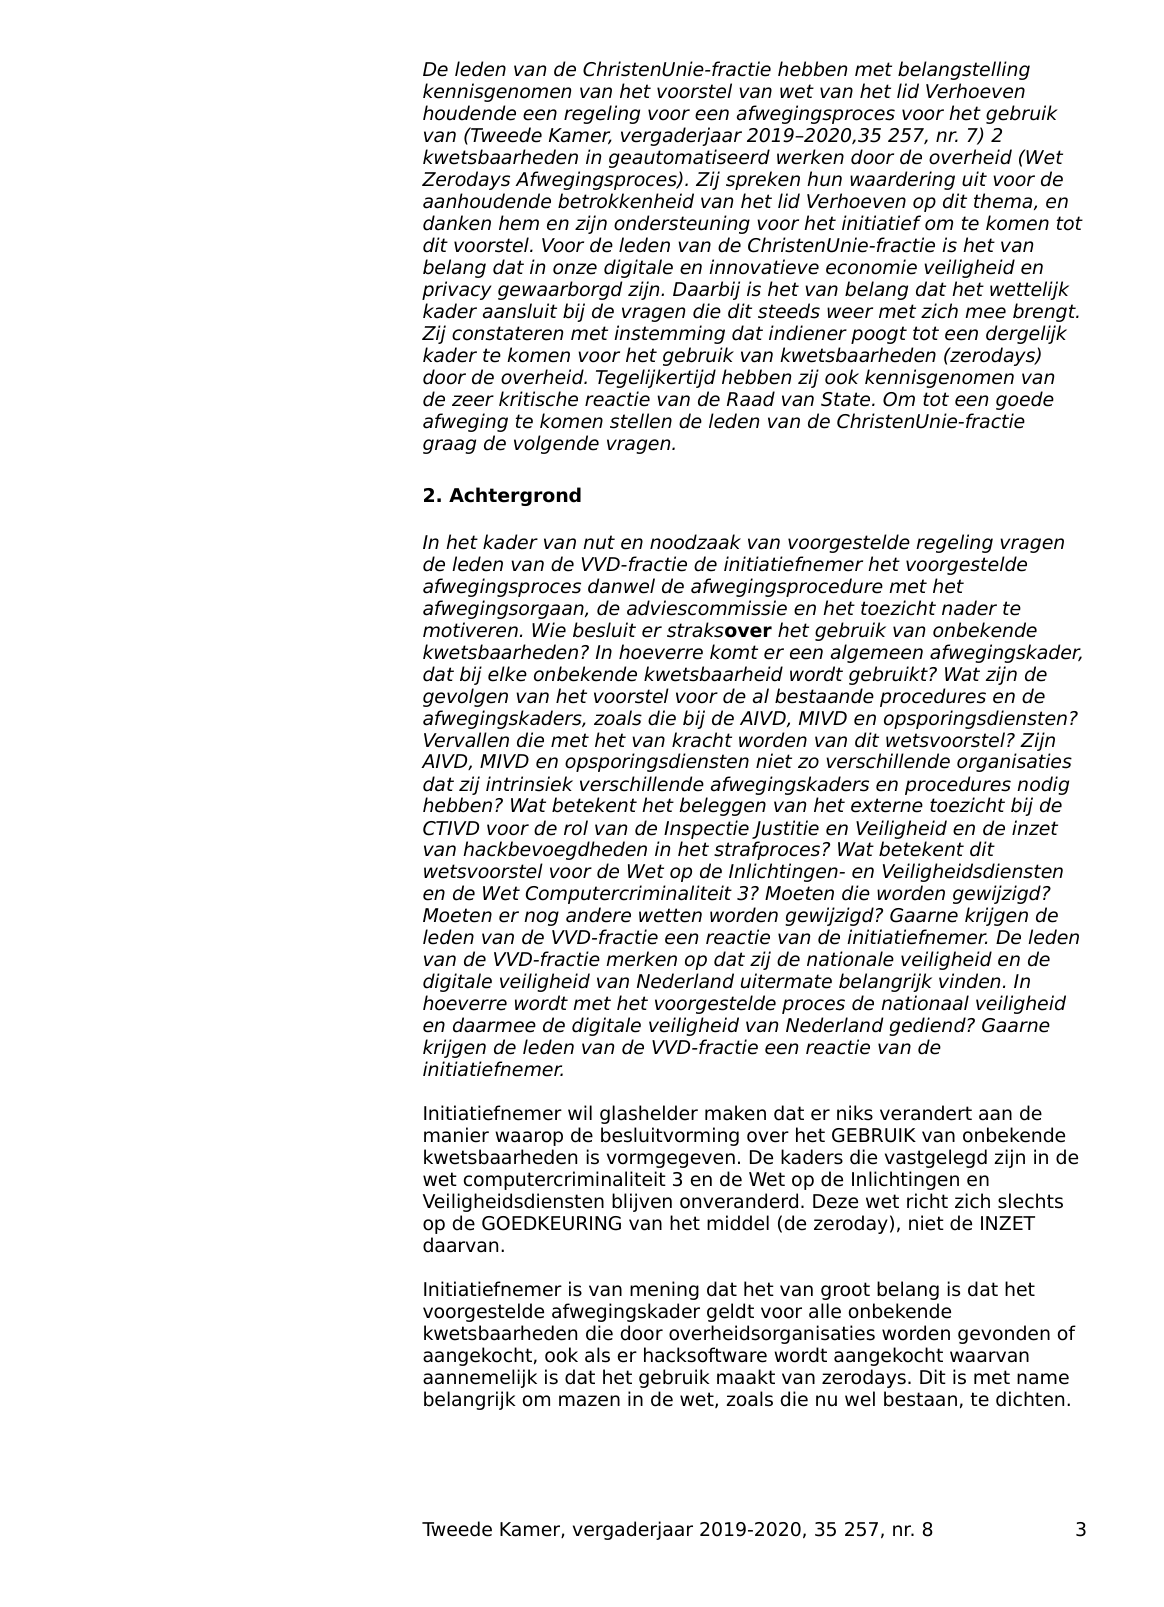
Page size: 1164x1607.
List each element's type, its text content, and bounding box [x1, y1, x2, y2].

text Initiatiefnemer wil glashelder maken dat er niks verandert aan de manier waarop de besluitvorming over het GEBRUIK van onbekende kwetsbaarheden is vormgegeven. De kaders die vastgelegd zijn in de wet computercriminaliteit 3 en de Wet op de Inlichtingen en Veiligheidsdiensten blijven onveranderd. Deze wet richt zich slechts op de GOEDKEURING van het middel (de zeroday), niet de INZET daarvan. [422, 1103, 1087, 1257]
text In het kader van nut en noodzaak van voorgestelde regeling vragen de leden van de VVD-fractie de initiatiefnemer het voorgestelde afwegingsproces danwel de afwegingsprocedure met het afwegingsorgaan, de adviescommissie en het toezicht nader te motiveren. Wie besluit er straksover het gebruik van onbekende kwetsbaarheden? In hoeverre komt er een algemeen afwegingskader, dat bij elke onbekende kwetsbaarheid wordt gebruikt? Wat zijn de gevolgen van het voorstel voor de al bestaande procedures en de afwegingskaders, zoals die bij de AIVD, MIVD en opsporingsdiensten? Vervallen die met het van kracht worden van dit wetsvoorstel? Zijn AIVD, MIVD en opsporingsdiensten niet zo verschillende organisaties dat zij intrinsiek verschillende afwegingskaders en procedures nodig hebben? Wat betekent het beleggen van het externe toezicht bij de CTIVD voor de rol van de Inspectie Justitie en Veiligheid en de inzet van hackbevoegdheden in het strafproces? Wat betekent dit wetsvoorstel voor de Wet op de Inlichtingen- en Veiligheidsdiensten en de Wet Computercriminaliteit 3? Moeten die worden gewijzigd? Moeten er nog andere wetten worden gewijzigd? Gaarne krijgen de leden van de VVD-fractie een reactie van de initiatiefnemer. De leden van de VVD-fractie merken op dat zij de nationale veiligheid en de digitale veiligheid van Nederland uitermate belangrijk vinden. In hoeverre wordt met het voorgestelde proces de nationaal veiligheid en daarmee de digitale veiligheid van Nederland gediend? Gaarne krijgen de leden van de VVD-fractie een reactie van de initiatiefnemer. [422, 532, 1087, 1081]
subtitle 2. Achtergrond [422, 485, 1087, 507]
text Initiatiefnemer is van mening dat het van groot belang is dat het voorgestelde afwegingskader geldt voor alle onbekende kwetsbaarheden die door overheidsorganisaties worden gevonden of aangekocht, ook als er hacksoftware wordt aangekocht waarvan aannemelijk is dat het gebruik maakt van zerodays. Dit is met name belangrijk om mazen in de wet, zoals die nu wel bestaan, te dichten. [422, 1279, 1087, 1411]
text De leden van de ChristenUnie-fractie hebben met belangstelling kennisgenomen van het voorstel van wet van het lid Verhoeven houdende een regeling voor een afwegingsproces voor het gebruik van (Tweede Kamer, vergaderjaar 2019–2020,35 257, nr. 7) 2 kwetsbaarheden in geautomatiseerd werken door de overheid (Wet Zerodays Afwegingsproces). Zij spreken hun waardering uit voor de aanhoudende betrokkenheid van het lid Verhoeven op dit thema, en danken hem en zijn ondersteuning voor het initiatief om te komen tot dit voorstel. Voor de leden van de ChristenUnie-fractie is het van belang dat in onze digitale en innovatieve economie veiligheid en privacy gewaarborgd zijn. Daarbij is het van belang dat het wettelijk kader aansluit bij de vragen die dit steeds weer met zich mee brengt. Zij constateren met instemming dat indiener poogt tot een dergelijk kader te komen voor het gebruik van kwetsbaarheden (zerodays) door de overheid. Tegelijkertijd hebben zij ook kennisgenomen van de zeer kritische reactie van de Raad van State. Om tot een goede afweging te komen stellen de leden van de ChristenUnie-fractie graag de volgende vragen. [422, 59, 1087, 455]
